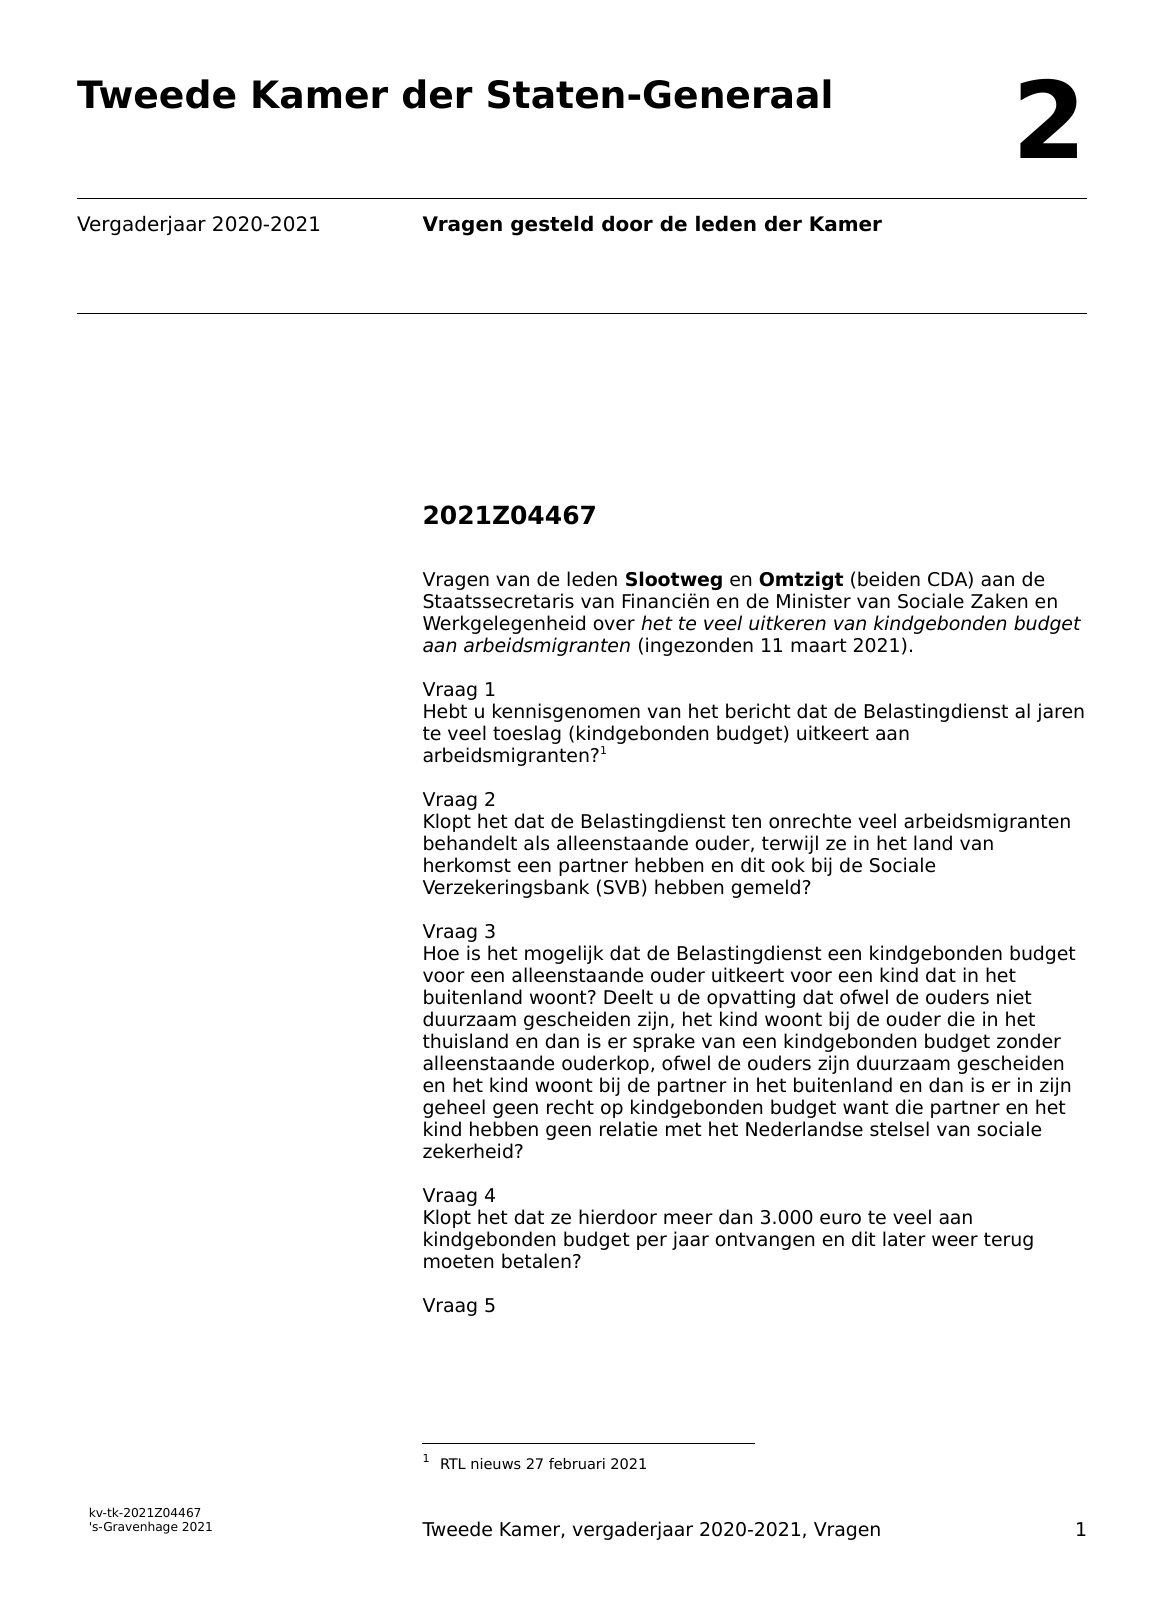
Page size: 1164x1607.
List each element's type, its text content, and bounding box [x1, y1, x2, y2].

text Klopt het dat ze hierdoor meer dan 3.000 euro te veel aan kindgebonden budget per jaar ontvangen en dit later weer terug moeten betalen? [422, 1207, 1087, 1273]
text Hoe is het mogelijk dat de Belastingdienst een kindgebonden budget voor een alleenstaande ouder uitkeert voor een kind dat in het buitenland woont? Deelt u de opvatting dat ofwel de ouders niet duurzaam gescheiden zijn, het kind woont bij de ouder die in het thuisland en dan is er sprake van een kindgebonden budget zonder alleenstaande ouderkop, ofwel de ouders zijn duurzaam gescheiden en het kind woont bij de partner in het buitenland en dan is er in zijn geheel geen recht op kindgebonden budget want die partner en het kind hebben geen relatie met het Nederlandse stelsel van sociale zekerheid? [422, 943, 1087, 1163]
text kv-tk-2021Z04467 [88, 1506, 323, 1520]
text Vraag 1 [422, 679, 1087, 701]
text Vragen van de leden Slootweg en Omtzigt (beiden CDA) aan de Staatssecretaris van Financiën en de Minister van Sociale Zaken en Werkgelegenheid over het te veel uitkeren van kindgebonden budget aan arbeidsmigranten (ingezonden 11 maart 2021). [422, 569, 1087, 657]
table_header Tweede Kamer der Staten-Generaal [77, 59, 886, 198]
text Vraag 2 [422, 789, 1087, 811]
table_cell Vragen gesteld door de leden der Kamer [422, 199, 1087, 313]
text RTL nieuws 27 februari 2021 [422, 1452, 1087, 1474]
text 's-Gravenhage 2021 [88, 1520, 323, 1534]
text Vraag 4 [422, 1185, 1087, 1207]
text Hebt u kennisgenomen van het bericht dat de Belastingdienst al jaren te veel toeslag (kindgebonden budget) uitkeert aan arbeidsmigranten? [422, 701, 1087, 767]
text Vraag 5 [422, 1295, 1087, 1317]
text Klopt het dat de Belastingdienst ten onrechte veel arbeidsmigranten behandelt als alleenstaande ouder, terwijl ze in het land van herkomst een partner hebben en dit ook bij de Sociale Verzekeringsbank (SVB) hebben gemeld? [422, 811, 1087, 899]
text Vraag 3 [422, 921, 1087, 943]
table_header 2 [886, 59, 1087, 198]
table_cell Vergaderjaar 2020-2021 [77, 199, 422, 313]
text 2021Z04467 [422, 501, 1087, 531]
